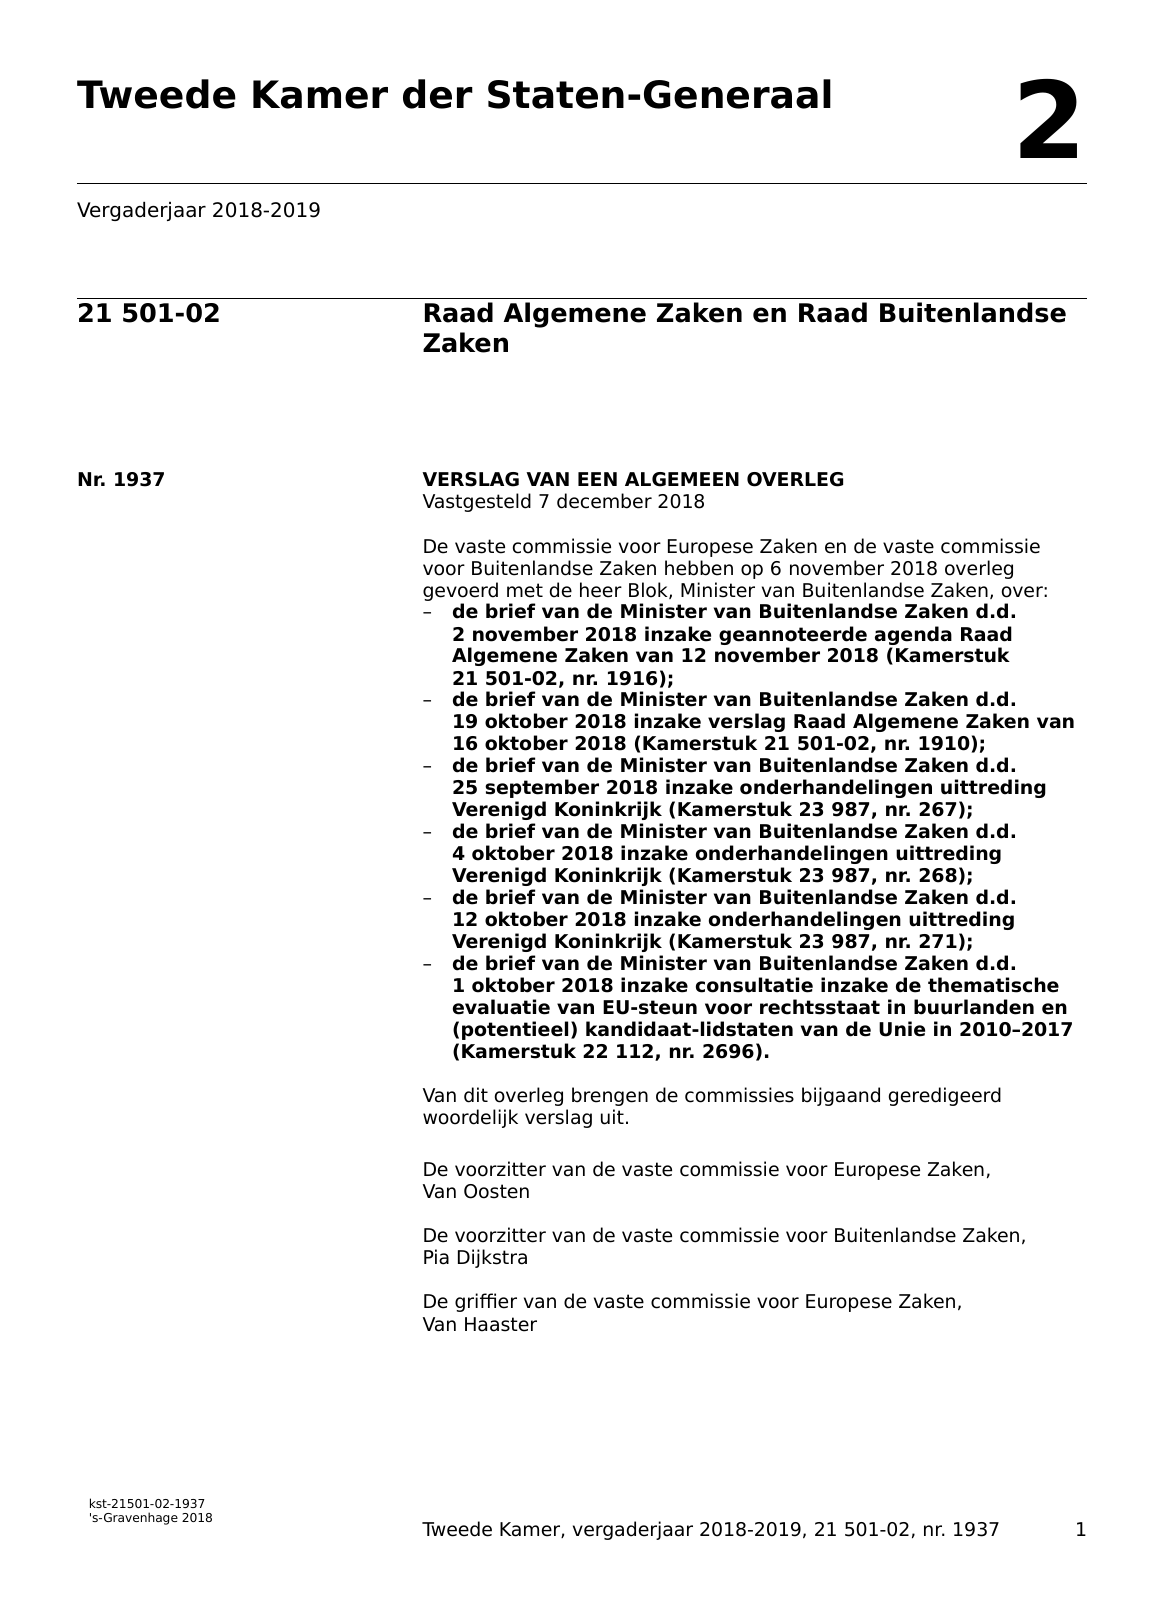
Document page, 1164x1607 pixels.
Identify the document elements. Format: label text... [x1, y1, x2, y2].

text – de brief van de Minister van Buitenlandse Zaken d.d. 25 september 2018 inzake onderhandelingen uittreding Verenigd Koninkrijk (Kamerstuk 23 987, nr. 267); [422, 755, 1087, 821]
text De griffier van de vaste commissie voor Europese Zaken, Van Haaster [422, 1291, 1087, 1335]
text 's-Gravenhage 2018 [88, 1511, 323, 1525]
text Van dit overleg brengen de commissies bijgaand geredigeerd woordelijk verslag uit. [422, 1085, 1087, 1129]
text De voorzitter van de vaste commissie voor Europese Zaken, Van Oosten [422, 1159, 1087, 1203]
text De vaste commissie voor Europese Zaken en de vaste commissie voor Buitenlandse Zaken hebben op 6 november 2018 overleg gevoerd met de heer Blok, Minister van Buitenlandse Zaken, over: [422, 536, 1087, 601]
subtitle Nr. 1937 VERSLAG VAN EEN ALGEMEEN OVERLEG [77, 469, 1087, 491]
text – de brief van de Minister van Buitenlandse Zaken d.d. 1 oktober 2018 inzake consultatie inzake de thematische evaluatie van EU-steun voor rechtsstaat in buurlanden en (potentieel) kandidaat-lidstaten van de Unie in 2010–2017 (Kamerstuk 22 112, nr. 2696). [422, 953, 1087, 1063]
table_header 2 [886, 59, 1087, 183]
subtitle 21 501-02 Raad Algemene Zaken en Raad Buitenlandse Zaken [77, 299, 1087, 358]
text Vastgesteld 7 december 2018 [422, 491, 1087, 513]
text De voorzitter van de vaste commissie voor Buitenlandse Zaken, Pia Dijkstra [422, 1225, 1087, 1269]
text – de brief van de Minister van Buitenlandse Zaken d.d. 19 oktober 2018 inzake verslag Raad Algemene Zaken van 16 oktober 2018 (Kamerstuk 21 501-02, nr. 1910); [422, 689, 1087, 755]
table_header Tweede Kamer der Staten-Generaal [77, 59, 886, 183]
table_cell Vergaderjaar 2018-2019 [77, 184, 1087, 298]
text kst-21501-02-1937 [88, 1497, 323, 1511]
text – de brief van de Minister van Buitenlandse Zaken d.d. 2 november 2018 inzake geannoteerde agenda Raad Algemene Zaken van 12 november 2018 (Kamerstuk 21 501-02, nr. 1916); [422, 601, 1087, 689]
text – de brief van de Minister van Buitenlandse Zaken d.d. 12 oktober 2018 inzake onderhandelingen uittreding Verenigd Koninkrijk (Kamerstuk 23 987, nr. 271); [422, 887, 1087, 953]
text – de brief van de Minister van Buitenlandse Zaken d.d. 4 oktober 2018 inzake onderhandelingen uittreding Verenigd Koninkrijk (Kamerstuk 23 987, nr. 268); [422, 821, 1087, 887]
